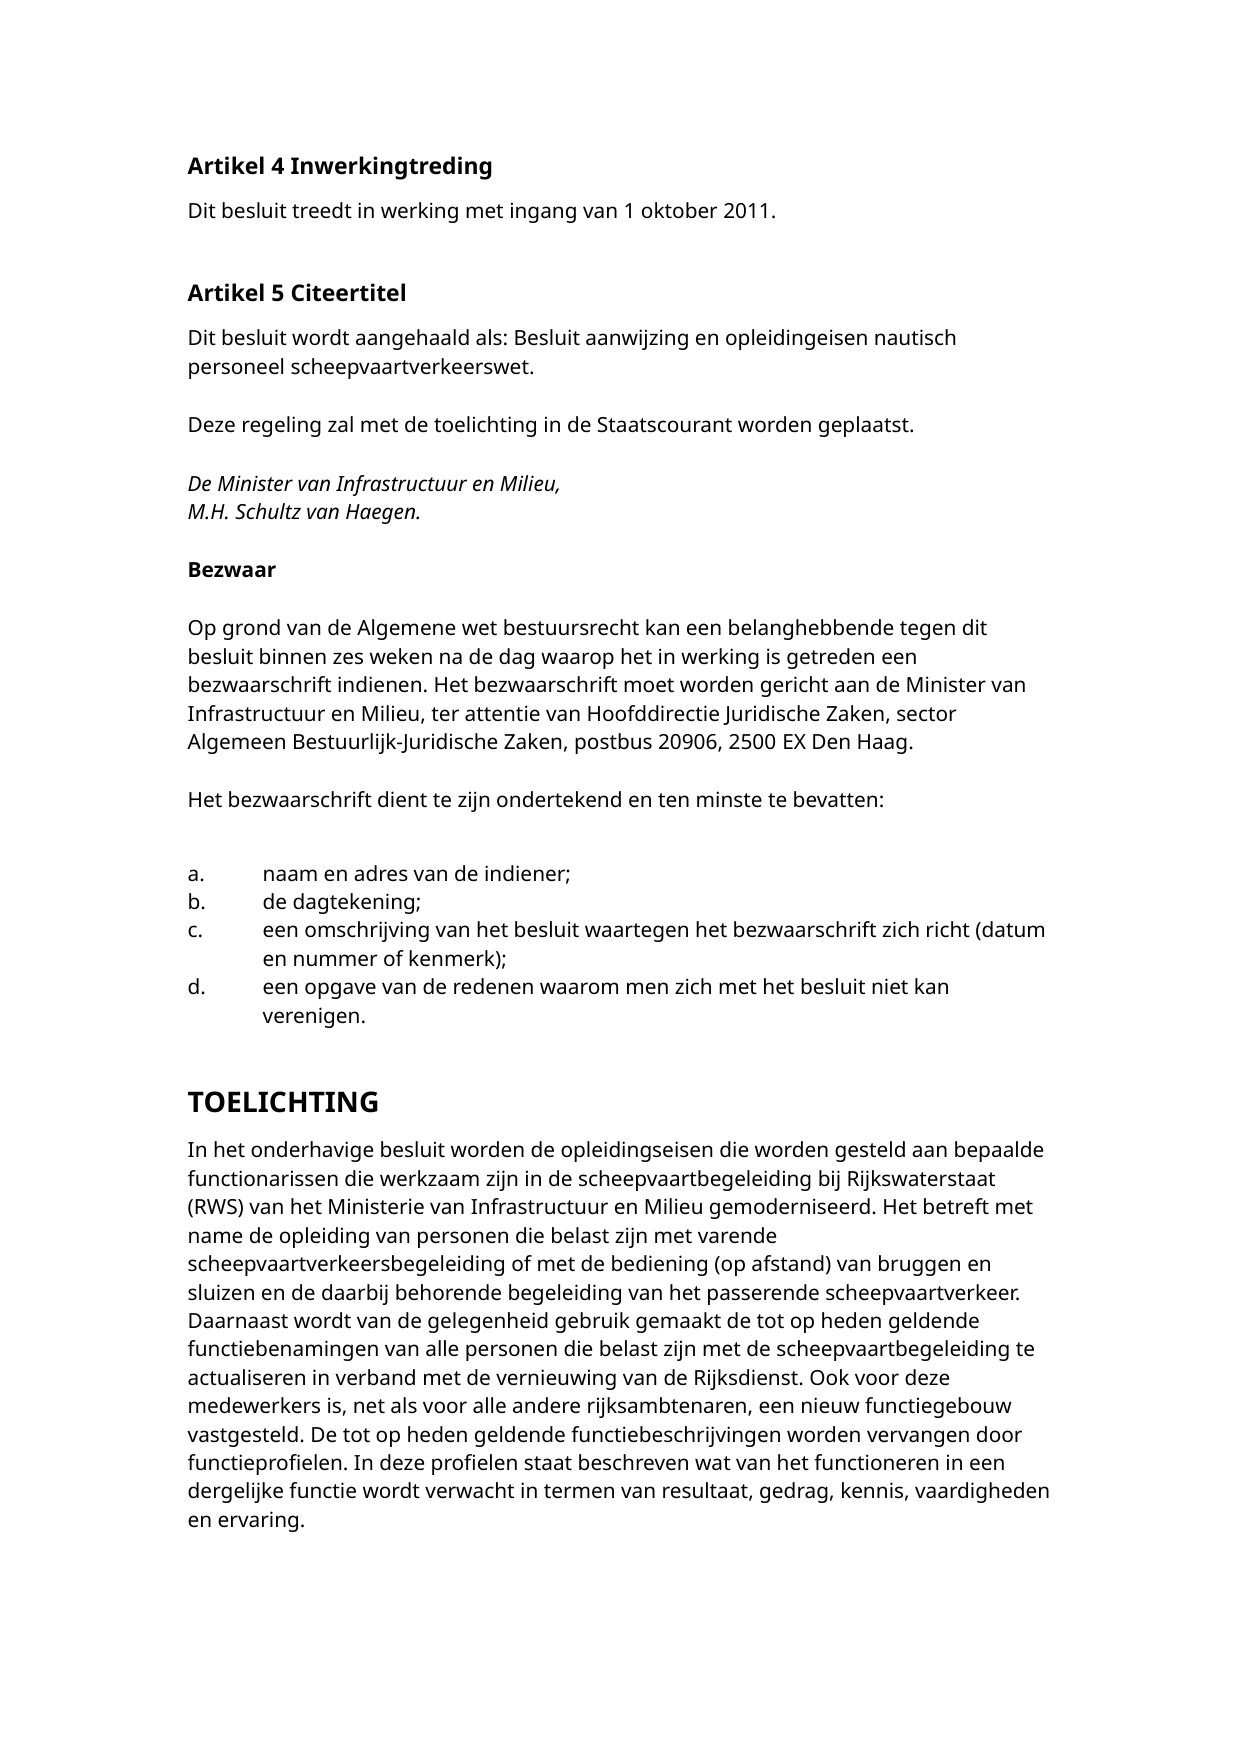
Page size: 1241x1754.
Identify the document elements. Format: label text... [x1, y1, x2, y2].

text Dit besluit wordt aangehaald als: Besluit aanwijzing en opleidingeisen nautisch personeel scheepvaartverkeerswet. [187, 323, 1053, 380]
text Dit besluit treedt in werking met ingang van 1 oktober 2011. [187, 196, 1053, 225]
text In het onderhavige besluit worden de opleidingseisen die worden gesteld aan bepaalde functionarissen die werkzaam zijn in de scheepvaartbegeleiding bij Rijkswaterstaat (RWS) van het Ministerie van Infrastructuur en Milieu gemoderniseerd. Het betreft met name de opleiding van personen die belast zijn met varende scheepvaartverkeersbegeleiding of met de bediening (op afstand) van bruggen en sluizen en de daarbij behorende begeleiding van het passerende scheepvaartverkeer. [187, 1135, 1053, 1306]
subtitle TOELICHTING [187, 1082, 1053, 1120]
text Bezwaar [187, 556, 1053, 584]
list naam en adres van de indiener; [187, 859, 1053, 887]
text Het bezwaarschrift dient te zijn ondertekend en ten minste te bevatten: [187, 785, 1053, 814]
text M.H. Schultz van Haegen. [187, 497, 1053, 526]
subtitle Artikel 4 Inwerkingtreding [187, 150, 1053, 181]
list de dagtekening; [187, 887, 1053, 916]
text Daarnaast wordt van de gelegenheid gebruik gemaakt de tot op heden geldende functiebenamingen van alle personen die belast zijn met de scheepvaartbegeleiding te actualiseren in verband met de vernieuwing van de Rijksdienst. Ook voor deze medewerkers is, net als voor alle andere rijksambtenaren, een nieuw functiegebouw vastgesteld. De tot op heden geldende functiebeschrijvingen worden vervangen door functieprofielen. In deze profielen staat beschreven wat van het functioneren in een dergelijke functie wordt verwacht in termen van resultaat, gedrag, kennis, vaardigheden en ervaring. [187, 1306, 1053, 1533]
list een opgave van de redenen waarom men zich met het besluit niet kan verenigen. [187, 972, 1053, 1029]
text De Minister van Infrastructuur en Milieu, [187, 469, 1053, 497]
subtitle Artikel 5 Citeertitel [187, 277, 1053, 308]
text Deze regeling zal met de toelichting in de Staatscourant worden geplaatst. [187, 410, 1053, 439]
list een omschrijving van het besluit waartegen het bezwaarschrift zich richt (datum en nummer of kenmerk); [187, 916, 1053, 972]
text Op grond van de Algemene wet bestuursrecht kan een belanghebbende tegen dit besluit binnen zes weken na de dag waarop het in werking is getreden een bezwaarschrift indienen. Het bezwaarschrift moet worden gericht aan de Minister van Infrastructuur en Milieu, ter attentie van Hoofddirectie Juridische Zaken, sector Algemeen Bestuurlijk-Juridische Zaken, postbus 20906, 2500 EX Den Haag. [187, 613, 1053, 756]
